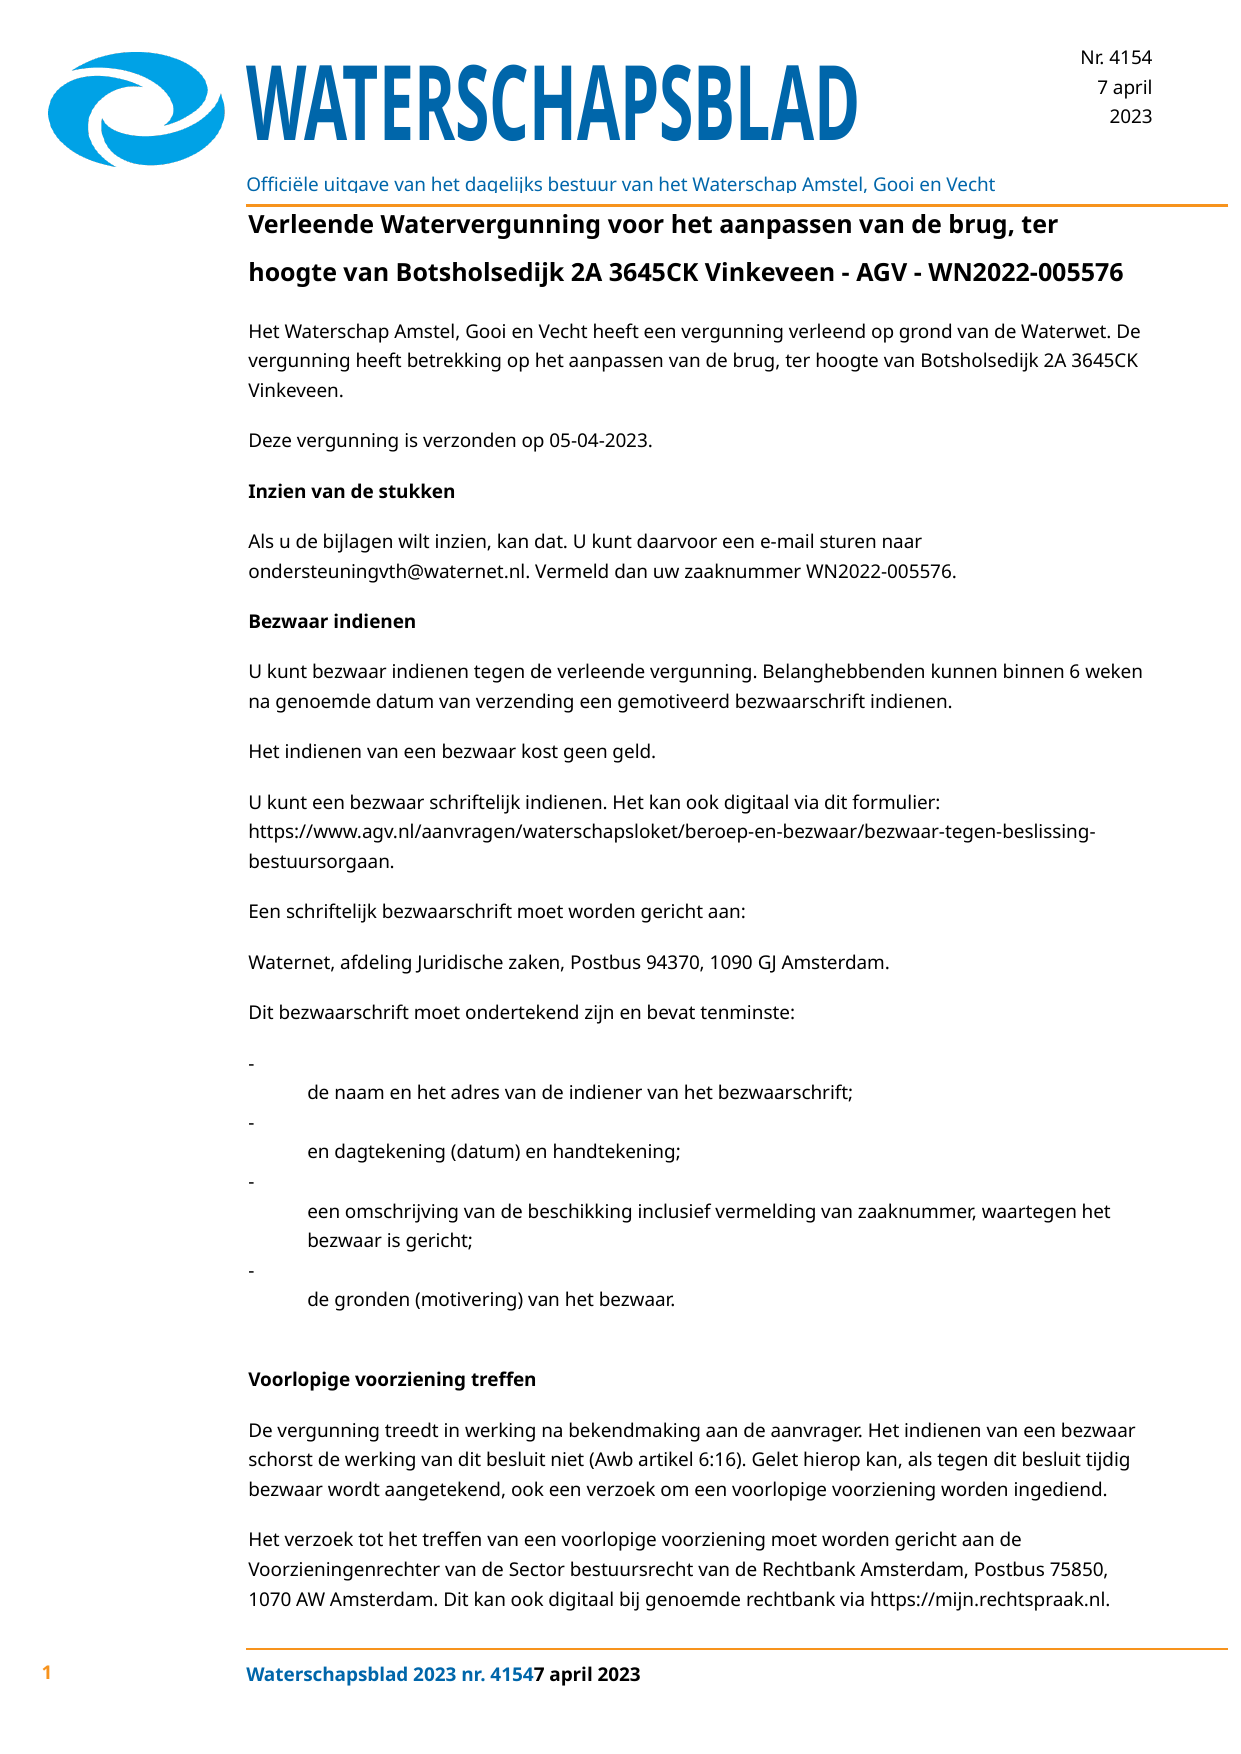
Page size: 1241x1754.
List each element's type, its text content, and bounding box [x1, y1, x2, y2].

text Deze vergunning is verzonden op 05-04-2023. [248, 427, 1152, 453]
text Waternet, afdeling Juridische zaken, Postbus 94370, 1090 GJ Amsterdam. [248, 949, 1152, 975]
text Een schriftelijk bezwaarschrift moet worden gericht aan: [248, 899, 1152, 924]
text Voorlopige voorziening treffen [248, 1367, 1152, 1392]
list een omschrijving van de beschikking inclusief vermelding van zaaknummer, waartegen het bezwaar is gericht; [248, 1198, 1152, 1253]
picture [41, 47, 231, 172]
text Bezwaar indienen [248, 608, 1152, 634]
text U kunt een bezwaar schriftelijk indienen. Het kan ook digitaal via dit formulier: https://www.agv.nl/aanvragen/waterschapsloket/beroep-en-bezwaar/bezwaar-tegen-beslissing-bestuursorgaan. [248, 789, 1152, 874]
text Het indienen van een bezwaar kost geen geld. [248, 739, 1152, 764]
text Als u de bijlagen wilt inzien, kan dat. U kunt daarvoor een e-mail sturen naar ondersteuningvth@waternet.nl. Vermeld dan uw zaaknummer WN2022-005576. [248, 528, 1152, 584]
list de gronden (motivering) van het bezwaar. [248, 1287, 1152, 1312]
text Verleende Watervergunning voor het aanpassen van de brug, ter hoogte van Botsholsedijk 2A 3645CK Vinkeveen - AGV - WN2022-005576 [248, 207, 1152, 288]
text Inzien van de stukken [248, 478, 1152, 504]
text Het Waterschap Amstel, Gooi en Vecht heeft een vergunning verleend op grond van de Waterwet. De vergunning heeft betrekking op het aanpassen van de brug, ter hoogte van Botsholsedijk 2A 3645CK Vinkeveen. [248, 318, 1152, 403]
text Het verzoek tot het treffen van een voorlopige voorziening moet worden gericht aan de Voorzieningenrechter van de Sector bestuursrecht van de Rechtbank Amsterdam, Postbus 75850, 1070 AW Amsterdam. Dit kan ook digitaal bij genoemde rechtbank via https://mijn.rechtspraak.nl. [248, 1527, 1152, 1612]
text De vergunning treedt in werking na bekendmaking aan de aanvrager. Het indienen van een bezwaar schorst de werking van dit besluit niet (Awb artikel 6:16). Gelet hierop kan, als tegen dit besluit tijdig bezwaar wordt aangetekend, ook een verzoek om een voorlopige voorziening worden ingediend. [248, 1417, 1152, 1502]
list de naam en het adres van de indiener van het bezwaarschrift; [248, 1079, 1152, 1105]
text U kunt bezwaar indienen tegen de verleende vergunning. Belanghebbenden kunnen binnen 6 weken na genoemde datum van verzending een gemotiveerd bezwaarschrift indienen. [248, 659, 1152, 714]
list en dagtekening (datum) en handtekening; [248, 1139, 1152, 1164]
text Dit bezwaarschrift moet ondertekend zijn en bevat tenminste: [248, 999, 1152, 1025]
